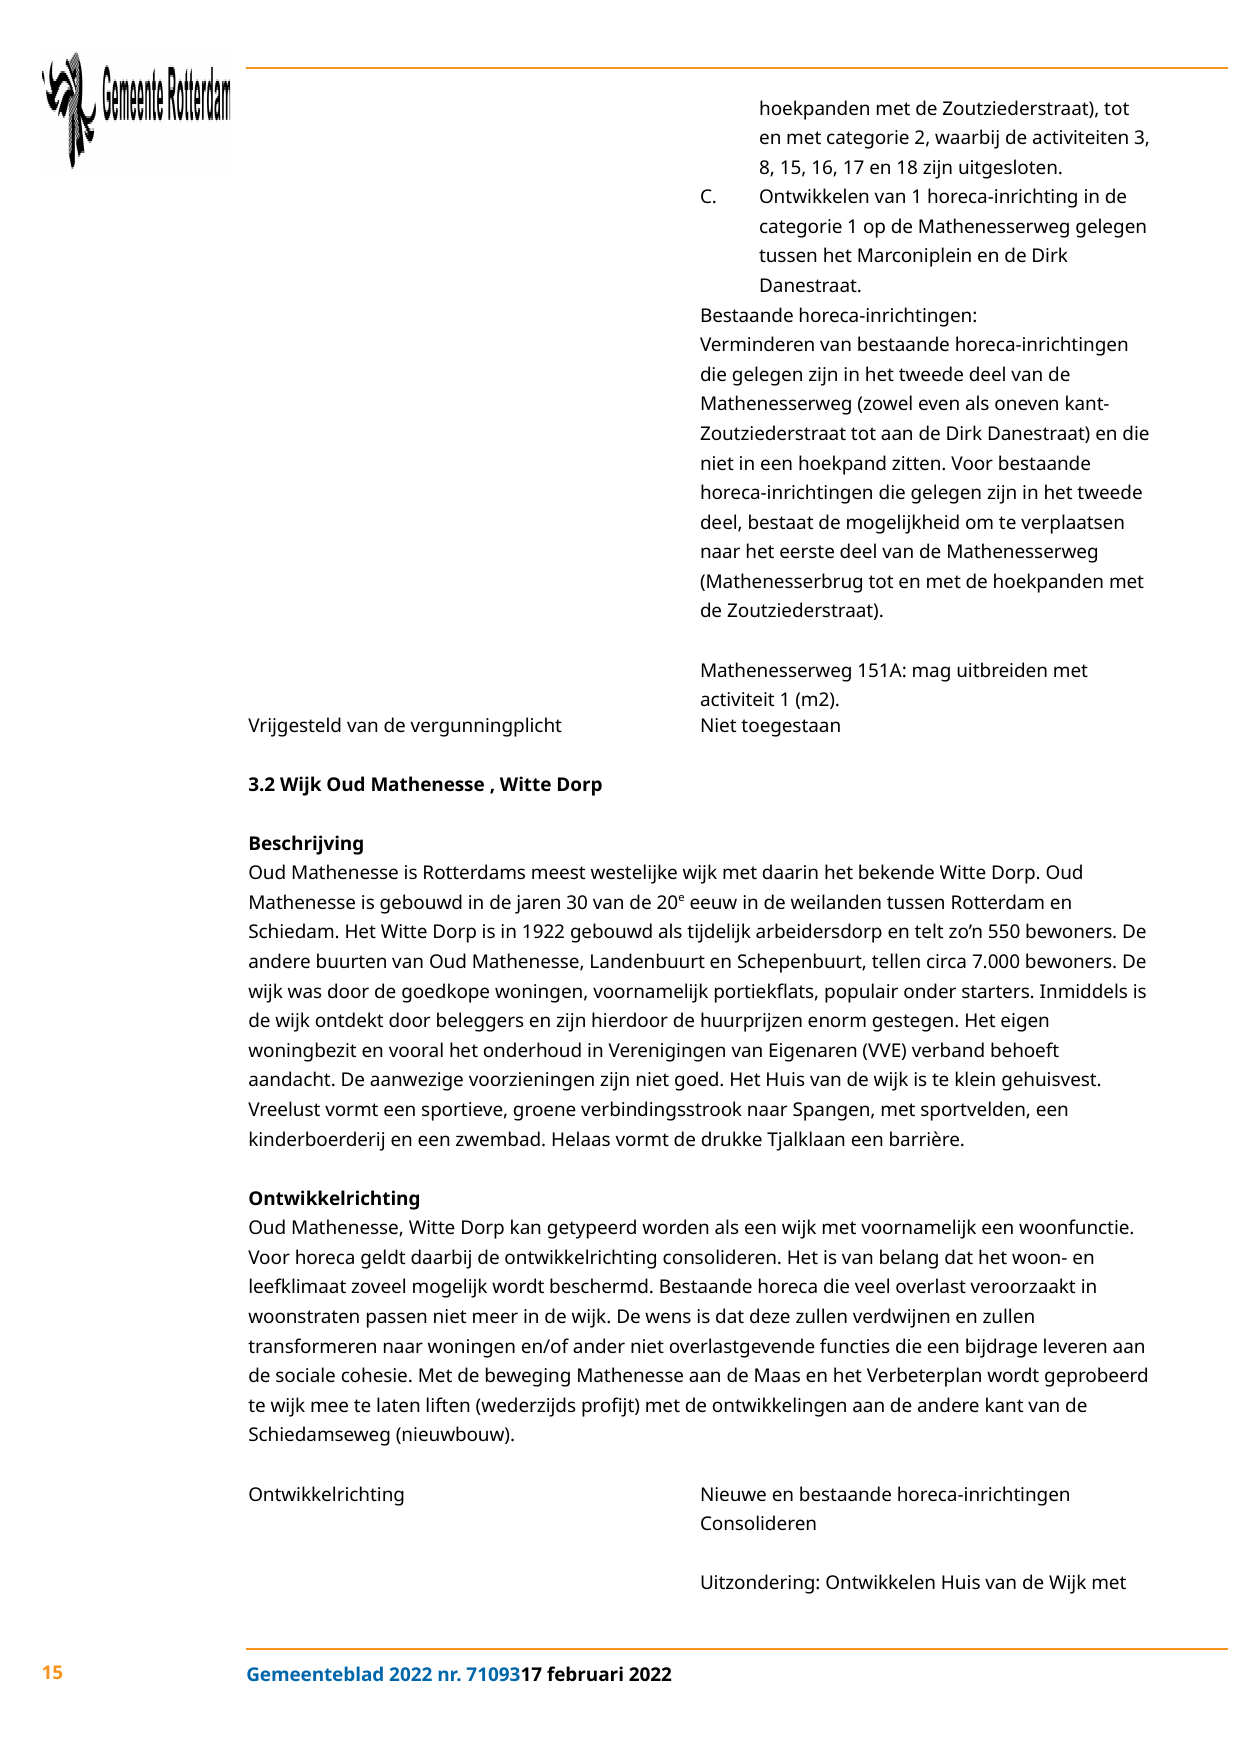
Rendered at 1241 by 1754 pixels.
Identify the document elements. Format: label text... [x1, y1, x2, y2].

table_cell Niet toegestaan [700, 712, 1152, 738]
text Ontwikkelrichting [248, 1185, 1152, 1211]
text Oud Mathenesse is Rotterdams meest westelijke wijk met daarin het bekende Witte Dorp. Oud Mathenesse is gebouwd in de jaren 30 van de 20e eeuw in de weilanden tussen Rotterdam en Schiedam. Het Witte Dorp is in 1922 gebouwd als tijdelijk arbeidersdorp en telt zo’n 550 bewoners. De andere buurten van Oud Mathenesse, Landenbuurt en Schepenbuurt, tellen circa 7.000 bewoners. De wijk was door de goedkope woningen, voornamelijk portiekflats, populair onder starters. Inmiddels is de wijk ontdekt door beleggers en zijn hierdoor de huurprijzen enorm gestegen. Het eigen woningbezit en vooral het onderhoud in Verenigingen van Eigenaren (VVE) verband behoeft aandacht. De aanwezige voorzieningen zijn niet goed. Het Huis van de wijk is te klein gehuisvest. Vreelust vormt een sportieve, groene verbindingsstrook naar Spangen, met sportvelden, een kinderboerderij en een zwembad. Helaas vormt de drukke Tjalklaan een barrière. [248, 859, 1152, 1151]
text Oud Mathenesse, Witte Dorp kan getypeerd worden als een wijk met voornamelijk een woonfunctie. Voor horeca geldt daarbij de ontwikkelrichting consolideren. Het is van belang dat het woon- en leefklimaat zoveel mogelijk wordt beschermd. Bestaande horeca die veel overlast veroorzaakt in woonstraten passen niet meer in de wijk. De wens is dat deze zullen verdwijnen en zullen transformeren naar woningen en/of ander niet overlastgevende functies die een bijdrage leveren aan de sociale cohesie. Met de beweging Mathenesse aan de Maas en het Verbeterplan wordt geprobeerd te wijk mee te laten liften (wederzijds profijt) met de ontwikkelingen aan de andere kant van de Schiedamseweg (nieuwbouw). [248, 1214, 1152, 1447]
table_cell Vrijgesteld van de vergunningplicht [248, 712, 700, 738]
picture [41, 47, 231, 172]
text Beschrijving [248, 830, 1152, 856]
table_header Ontwikkelrichting [248, 1481, 700, 1595]
table_header Nieuwe en bestaande horeca-inrichtingen Consolideren Uitzondering: Ontwikkelen Huis van de Wijk met [700, 1481, 1152, 1595]
table_header [248, 95, 700, 712]
table_header hoekpanden met de Zoutziederstraat), tot en met categorie 2, waarbij de activiteiten 3, 8, 15, 16, 17 en 18 zijn uitgesloten. Ontwikkelen van 1 horeca-inrichting in de categorie 1 op de Mathenesserweg gelegen tussen het Marconiplein en de Dirk Danestraat. Bestaande horeca-inrichtingen: Verminderen van bestaande horeca-inrichtingen die gelegen zijn in het tweede deel van de Mathenesserweg (zowel even als oneven kant-Zoutziederstraat tot aan de Dirk Danestraat) en die niet in een hoekpand zitten. Voor bestaande horeca-inrichtingen die gelegen zijn in het tweede deel, bestaat de mogelijkheid om te verplaatsen naar het eerste deel van de Mathenesserweg (Mathenesserbrug tot en met de hoekpanden met de Zoutziederstraat). Mathenesserweg 151A: mag uitbreiden met activiteit 1 (m2). [700, 95, 1152, 712]
text 3.2 Wijk Oud Mathenesse , Witte Dorp [248, 771, 1152, 796]
